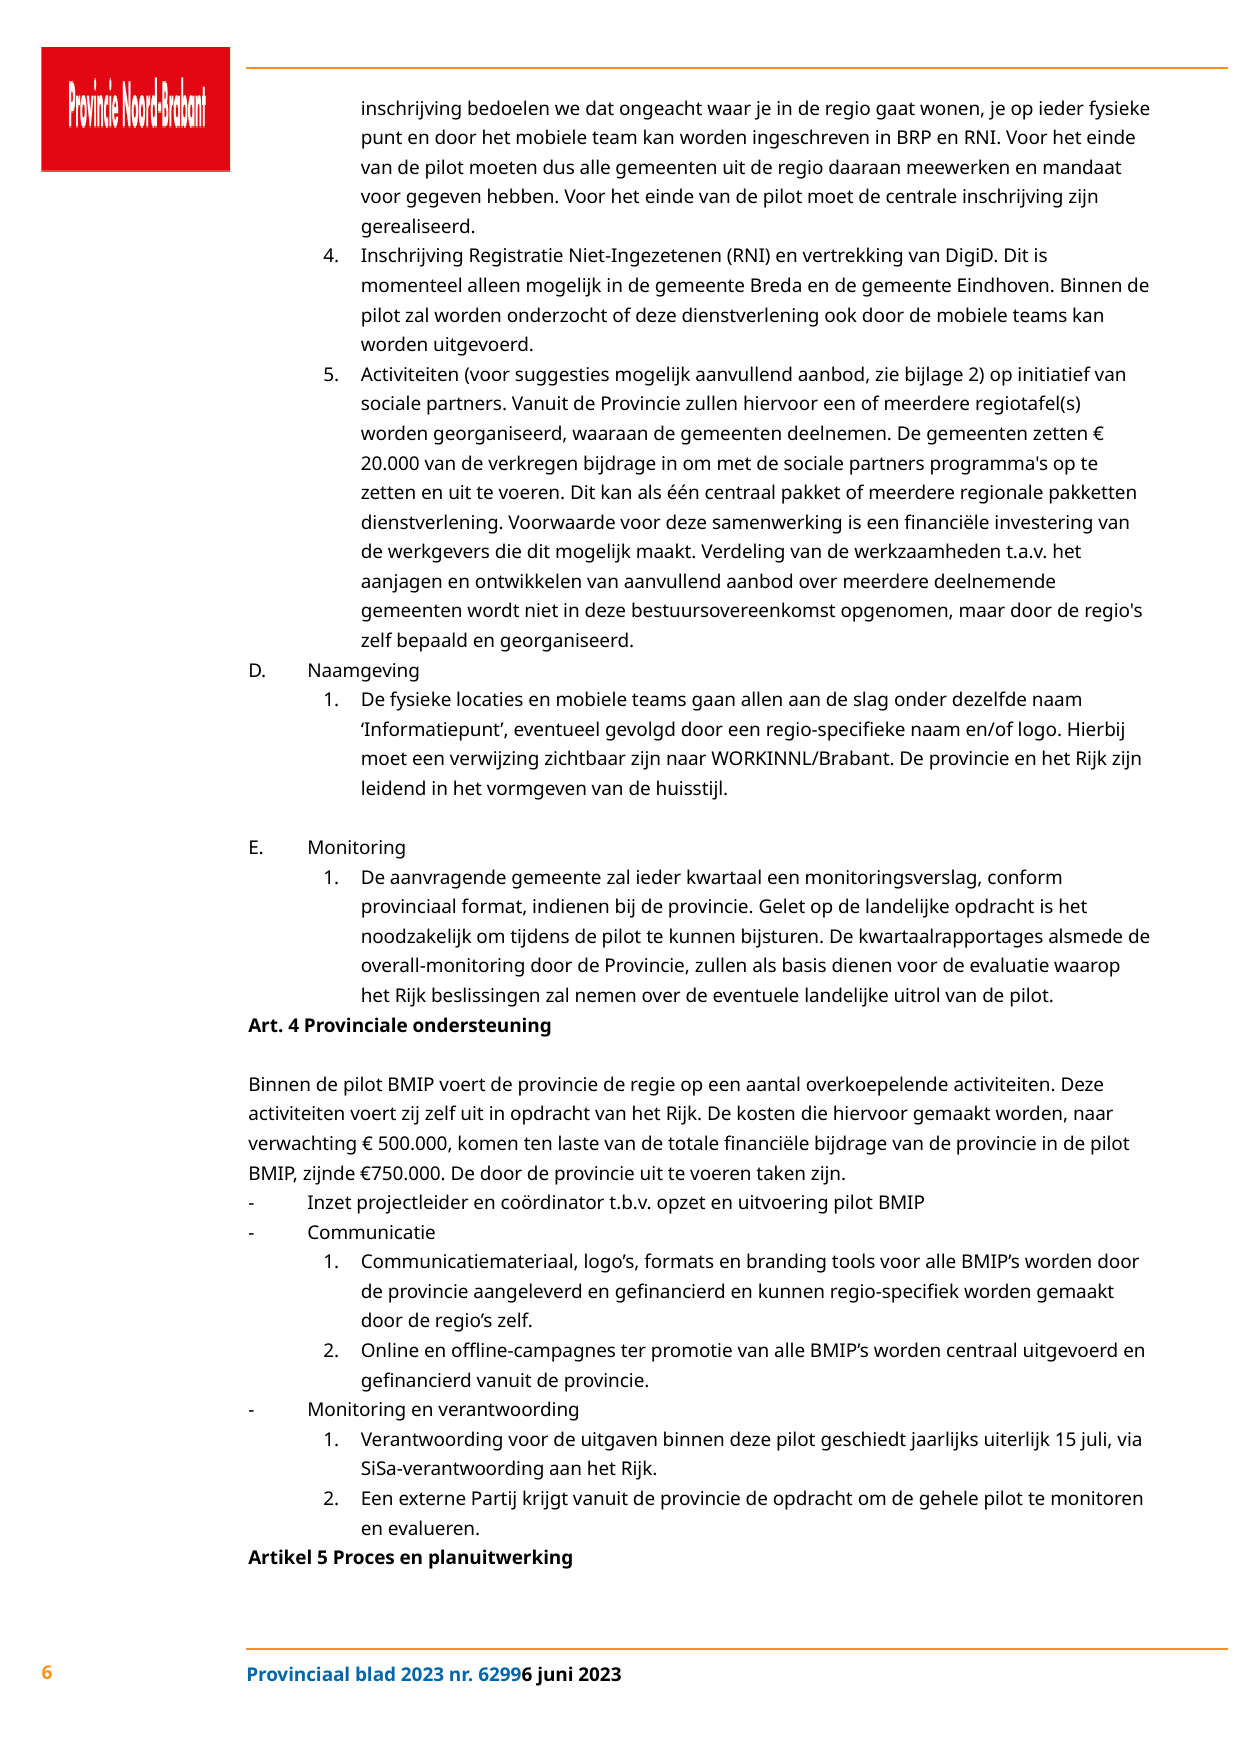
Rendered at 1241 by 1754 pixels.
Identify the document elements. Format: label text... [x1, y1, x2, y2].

list Verantwoording voor de uitgaven binnen deze pilot geschiedt jaarlijks uiterlijk 15 juli, via SiSa-verantwoording aan het Rijk. [323, 1426, 1152, 1481]
list Monitoring en verantwoording [248, 1396, 1152, 1422]
list Monitoring [248, 834, 1152, 860]
text Art. 4 Provinciale ondersteuning [248, 1012, 1152, 1038]
list Inschrijving Registratie Niet-Ingezetenen (RNI) en vertrekking van DigiD. Dit is momenteel alleen mogelijk in de gemeente Breda en de gemeente Eindhoven. Binnen de pilot zal worden onderzocht of deze dienstverlening ook door de mobiele teams kan worden uitgevoerd. [323, 243, 1152, 357]
text Binnen de pilot BMIP voert de provincie de regie op een aantal overkoepelende activiteiten. Deze activiteiten voert zij zelf uit in opdracht van het Rijk. De kosten die hiervoor gemaakt worden, naar verwachting € 500.000, komen ten laste van de totale financiële bijdrage van de provincie in de pilot BMIP, zijnde €750.000. De door de provincie uit te voeren taken zijn. [248, 1071, 1152, 1186]
list De aanvragende gemeente zal ieder kwartaal een monitoringsverslag, conform provinciaal format, indienen bij de provincie. Gelet op de landelijke opdracht is het noodzakelijk om tijdens de pilot te kunnen bijsturen. De kwartaalrapportages alsmede de overall-monitoring door de Provincie, zullen als basis dienen voor de evaluatie waarop het Rijk beslissingen zal nemen over de eventuele landelijke uitrol van de pilot. [323, 864, 1152, 1008]
list Communicatiemateriaal, logo’s, formats en branding tools voor alle BMIP’s worden door de provincie aangeleverd en gefinancierd en kunnen regio-specifiek worden gemaakt door de regio’s zelf. [323, 1248, 1152, 1333]
list Activiteiten (voor suggesties mogelijk aanvullend aanbod, zie bijlage 2) op initiatief van sociale partners. Vanuit de Provincie zullen hiervoor een of meerdere regiotafel(s) worden georganiseerd, waaraan de gemeenten deelnemen. De gemeenten zetten € 20.000 van de verkregen bijdrage in om met de sociale partners programma's op te zetten en uit te voeren. Dit kan als één centraal pakket of meerdere regionale pakketten dienstverlening. Voorwaarde voor deze samenwerking is een financiële investering van de werkgevers die dit mogelijk maakt. Verdeling van de werkzaamheden t.a.v. het aanjagen en ontwikkelen van aanvullend aanbod over meerdere deelnemende gemeenten wordt niet in deze bestuursovereenkomst opgenomen, maar door de regio's zelf bepaald en georganiseerd. [323, 361, 1152, 653]
text Artikel 5 Proces en planuitwerking [248, 1544, 1152, 1570]
list Communicatie [248, 1219, 1152, 1245]
list Een externe Partij krijgt vanuit de provincie de opdracht om de gehele pilot te monitoren en evalueren. [323, 1485, 1152, 1541]
list De fysieke locaties en mobiele teams gaan allen aan de slag onder dezelfde naam ‘Informatiepunt’, eventueel gevolgd door een regio-specifieke naam en/of logo. Hierbij moet een verwijzing zichtbaar zijn naar WORKINNL/Brabant. De provincie en het Rijk zijn leidend in het vormgeven van de huisstijl. [323, 686, 1152, 801]
list inschrijving bedoelen we dat ongeacht waar je in de regio gaat wonen, je op ieder fysieke punt en door het mobiele team kan worden ingeschreven in BRP en RNI. Voor het einde van de pilot moeten dus alle gemeenten uit de regio daaraan meewerken en mandaat voor gegeven hebben. Voor het einde van de pilot moet de centrale inschrijving zijn gerealiseerd. [323, 95, 1152, 239]
list Online en offline-campagnes ter promotie van alle BMIP’s worden centraal uitgevoerd en gefinancierd vanuit de provincie. [323, 1337, 1152, 1393]
list Inzet projectleider en coördinator t.b.v. opzet en uitvoering pilot BMIP [248, 1189, 1152, 1215]
list Naamgeving [248, 657, 1152, 683]
picture [41, 47, 231, 172]
